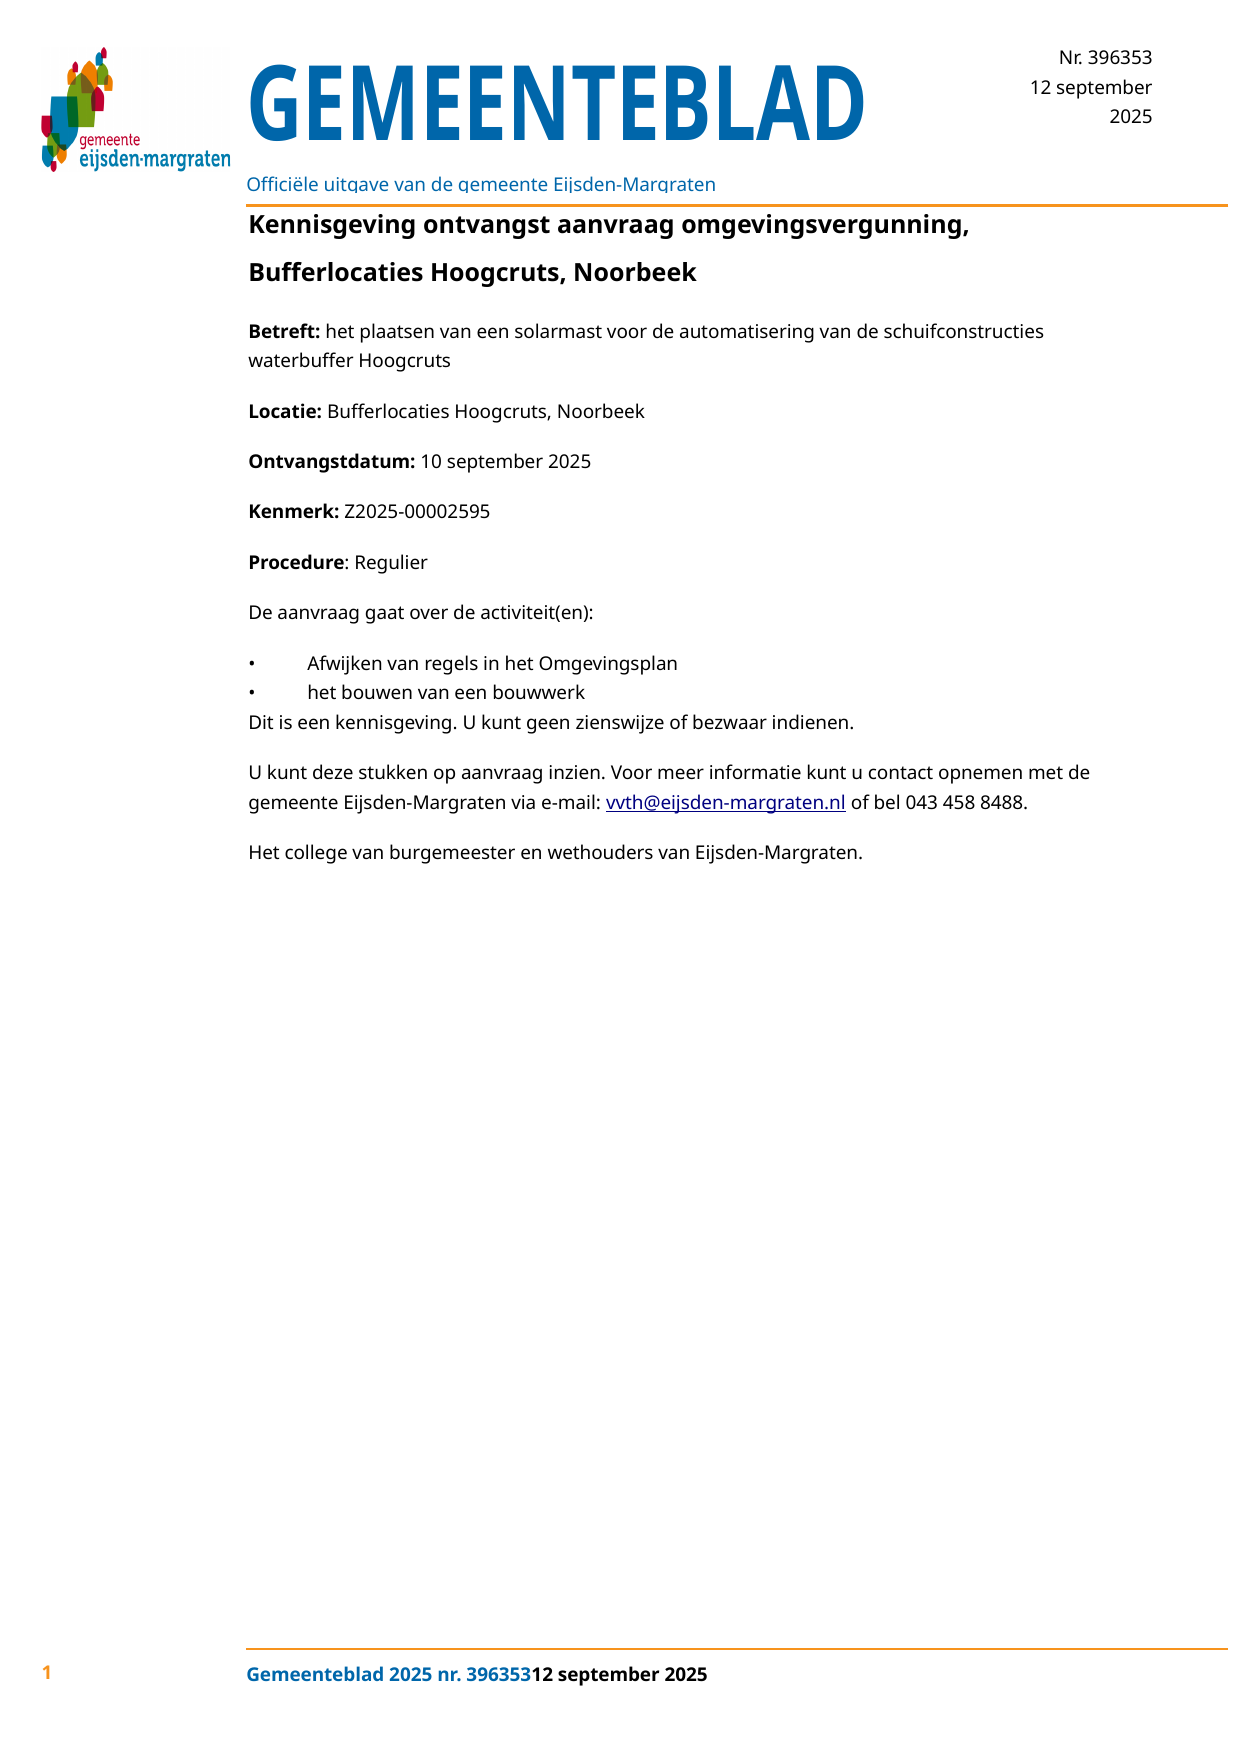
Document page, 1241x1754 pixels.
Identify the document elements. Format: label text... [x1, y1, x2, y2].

text Betreft: het plaatsen van een solarmast voor de automatisering van de schuifconstructies waterbuffer Hoogcruts [248, 318, 1152, 373]
text Locatie: Bufferlocaties Hoogcruts, Noorbeek [248, 398, 1152, 424]
picture [41, 47, 231, 172]
text De aanvraag gaat over de activiteit(en): [248, 599, 1152, 625]
text Kennisgeving ontvangst aanvraag omgevingsvergunning, Bufferlocaties Hoogcruts, Noorbeek [248, 207, 1152, 288]
text Ontvangstdatum: 10 september 2025 [248, 448, 1152, 474]
text Procedure: Regulier [248, 549, 1152, 575]
text Het college van burgemeester en wethouders van Eijsden-Margraten. [248, 839, 1152, 865]
list het bouwen van een bouwwerk [248, 679, 1152, 705]
list Afwijken van regels in het Omgevingsplan [248, 650, 1152, 676]
text Dit is een kennisgeving. U kunt geen zienswijze of bezwaar indienen. [248, 709, 1152, 735]
text Kenmerk: Z2025-00002595 [248, 499, 1152, 524]
text U kunt deze stukken op aanvraag inzien. Voor meer informatie kunt u contact opnemen met de gemeente Eijsden-Margraten via e-mail: vvth@eijsden-margraten.nl of bel 043 458 8488. [248, 759, 1152, 815]
